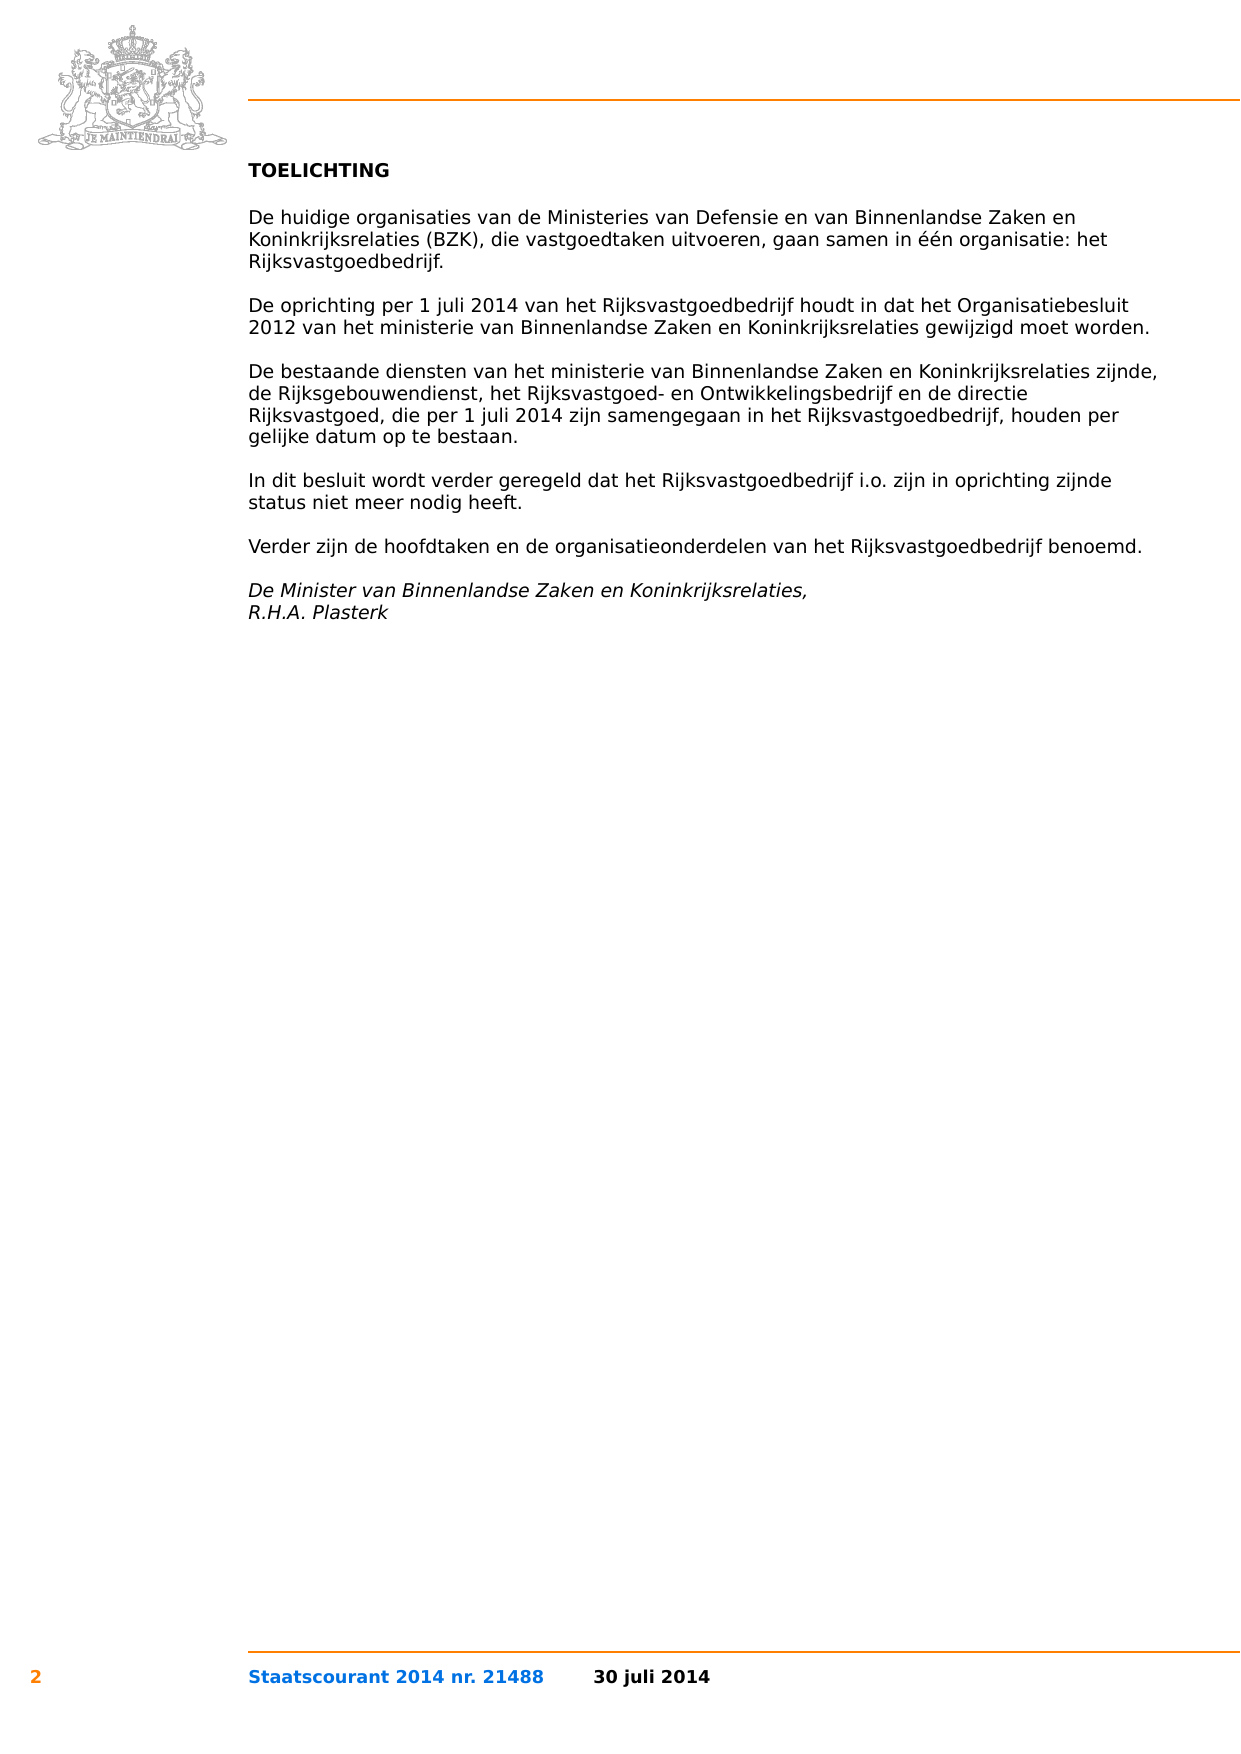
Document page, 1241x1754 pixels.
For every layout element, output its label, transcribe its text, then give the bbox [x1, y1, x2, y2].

text In dit besluit wordt verder geregeld dat het Rijksvastgoedbedrijf i.o. zijn in oprichting zijnde status niet meer nodig heeft. [248, 470, 1163, 514]
text De bestaande diensten van het ministerie van Binnenlandse Zaken en Koninkrijksrelaties zijnde, de Rijksgebouwendienst, het Rijksvastgoed- en Ontwikkelingsbedrijf en de directie Rijksvastgoed, die per 1 juli 2014 zijn samengegaan in het Rijksvastgoedbedrijf, houden per gelijke datum op te bestaan. [248, 361, 1163, 448]
text De Minister van Binnenlandse Zaken en Koninkrijksrelaties, R.H.A. Plasterk [248, 580, 1163, 624]
text Verder zijn de hoofdtaken en de organisatieonderdelen van het Rijksvastgoedbedrijf benoemd. [248, 536, 1163, 558]
text De oprichting per 1 juli 2014 van het Rijksvastgoedbedrijf houdt in dat het Organisatiebesluit 2012 van het ministerie van Binnenlandse Zaken en Koninkrijksrelaties gewijzigd moet worden. [248, 295, 1163, 339]
subtitle TOELICHTING [248, 160, 1163, 182]
text De huidige organisaties van de Ministeries van Defensie en van Binnenlandse Zaken en Koninkrijksrelaties (BZK), die vastgoedtaken uitvoeren, gaan samen in één organisatie: het Rijksvastgoedbedrijf. [248, 207, 1163, 273]
picture [38, 25, 227, 150]
